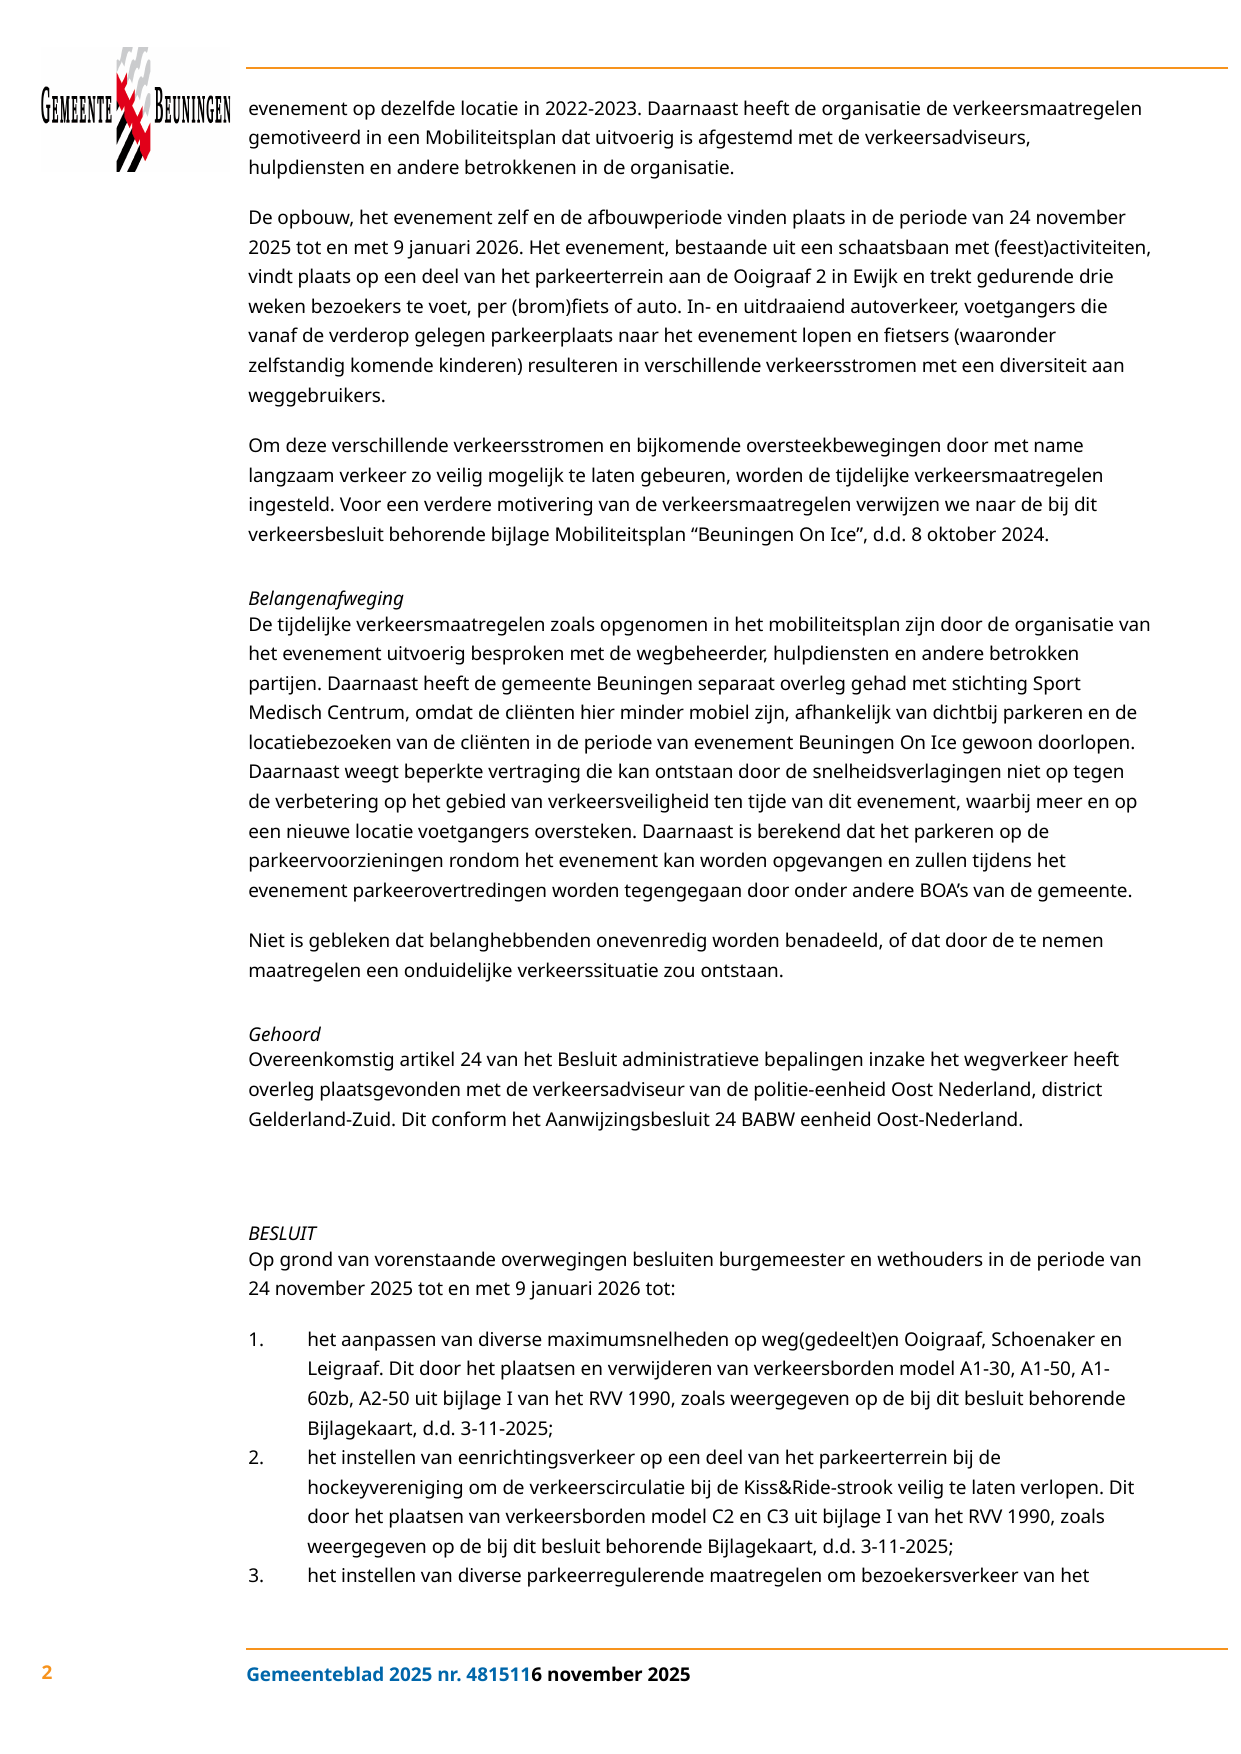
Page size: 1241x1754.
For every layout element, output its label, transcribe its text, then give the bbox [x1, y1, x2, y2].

text Om deze verschillende verkeersstromen en bijkomende oversteekbewegingen door met name langzaam verkeer zo veilig mogelijk te laten gebeuren, worden de tijdelijke verkeersmaatregelen ingesteld. Voor een verdere motivering van de verkeersmaatregelen verwijzen we naar de bij dit verkeersbesluit behorende bijlage Mobiliteitsplan “Beuningen On Ice”, d.d. 8 oktober 2024. [248, 432, 1152, 547]
text Gehoord [248, 1021, 1152, 1047]
text Overeenkomstig artikel 24 van het Besluit administratieve bepalingen inzake het wegverkeer heeft overleg plaatsgevonden met de verkeersadviseur van de politie-eenheid Oost Nederland, district Gelderland-Zuid. Dit conform het Aanwijzingsbesluit 24 BABW eenheid Oost-Nederland. [248, 1047, 1152, 1132]
text Op grond van vorenstaande overwegingen besluiten burgemeester en wethouders in de periode van 24 november 2025 tot en met 9 januari 2026 tot: [248, 1246, 1152, 1301]
text Niet is gebleken dat belanghebbenden onevenredig worden benadeeld, of dat door de te nemen maatregelen een onduidelijke verkeerssituatie zou ontstaan. [248, 927, 1152, 983]
text evenement op dezelfde locatie in 2022-2023. Daarnaast heeft de organisatie de verkeersmaatregelen gemotiveerd in een Mobiliteitsplan dat uitvoerig is afgestemd met de verkeersadviseurs, hulpdiensten en andere betrokkenen in de organisatie. [248, 95, 1152, 180]
picture [41, 47, 231, 172]
list het instellen van diverse parkeerregulerende maatregelen om bezoekersverkeer van het [248, 1563, 1152, 1588]
list het instellen van eenrichtingsverkeer op een deel van het parkeerterrein bij de hockeyvereniging om de verkeerscirculatie bij de Kiss&Ride-strook veilig te laten verlopen. Dit door het plaatsen van verkeersborden model C2 en C3 uit bijlage I van het RVV 1990, zoals weergegeven op de bij dit besluit behorende Bijlagekaart, d.d. 3-11-2025; [248, 1444, 1152, 1559]
text De tijdelijke verkeersmaatregelen zoals opgenomen in het mobiliteitsplan zijn door de organisatie van het evenement uitvoerig besproken met de wegbeheerder, hulpdiensten en andere betrokken partijen. Daarnaast heeft de gemeente Beuningen separaat overleg gehad met stichting Sport Medisch Centrum, omdat de cliënten hier minder mobiel zijn, afhankelijk van dichtbij parkeren en de locatiebezoeken van de cliënten in de periode van evenement Beuningen On Ice gewoon doorlopen. Daarnaast weegt beperkte vertraging die kan ontstaan door de snelheidsverlagingen niet op tegen de verbetering op het gebied van verkeersveiligheid ten tijde van dit evenement, waarbij meer en op een nieuwe locatie voetgangers oversteken. Daarnaast is berekend dat het parkeren op de parkeervoorzieningen rondom het evenement kan worden opgevangen en zullen tijdens het evenement parkeerovertredingen worden tegengegaan door onder andere BOA’s van de gemeente. [248, 611, 1152, 903]
text De opbouw, het evenement zelf en de afbouwperiode vinden plaats in de periode van 24 november 2025 tot en met 9 januari 2026. Het evenement, bestaande uit een schaatsbaan met (feest)activiteiten, vindt plaats op een deel van het parkeerterrein aan de Ooigraaf 2 in Ewijk en trekt gedurende drie weken bezoekers te voet, per (brom)fiets of auto. In- en uitdraaiend autoverkeer, voetgangers die vanaf de verderop gelegen parkeerplaats naar het evenement lopen en fietsers (waaronder zelfstandig komende kinderen) resulteren in verschillende verkeersstromen met een diversiteit aan weggebruikers. [248, 204, 1152, 408]
text Belangenafweging [248, 585, 1152, 611]
list het aanpassen van diverse maximumsnelheden op weg(gedeelt)en Ooigraaf, Schoenaker en Leigraaf. Dit door het plaatsen en verwijderen van verkeersborden model A1-30, A1-50, A1-60zb, A2-50 uit bijlage I van het RVV 1990, zoals weergegeven op de bij dit besluit behorende Bijlagekaart, d.d. 3-11-2025; [248, 1326, 1152, 1440]
text BESLUIT [248, 1220, 1152, 1246]
